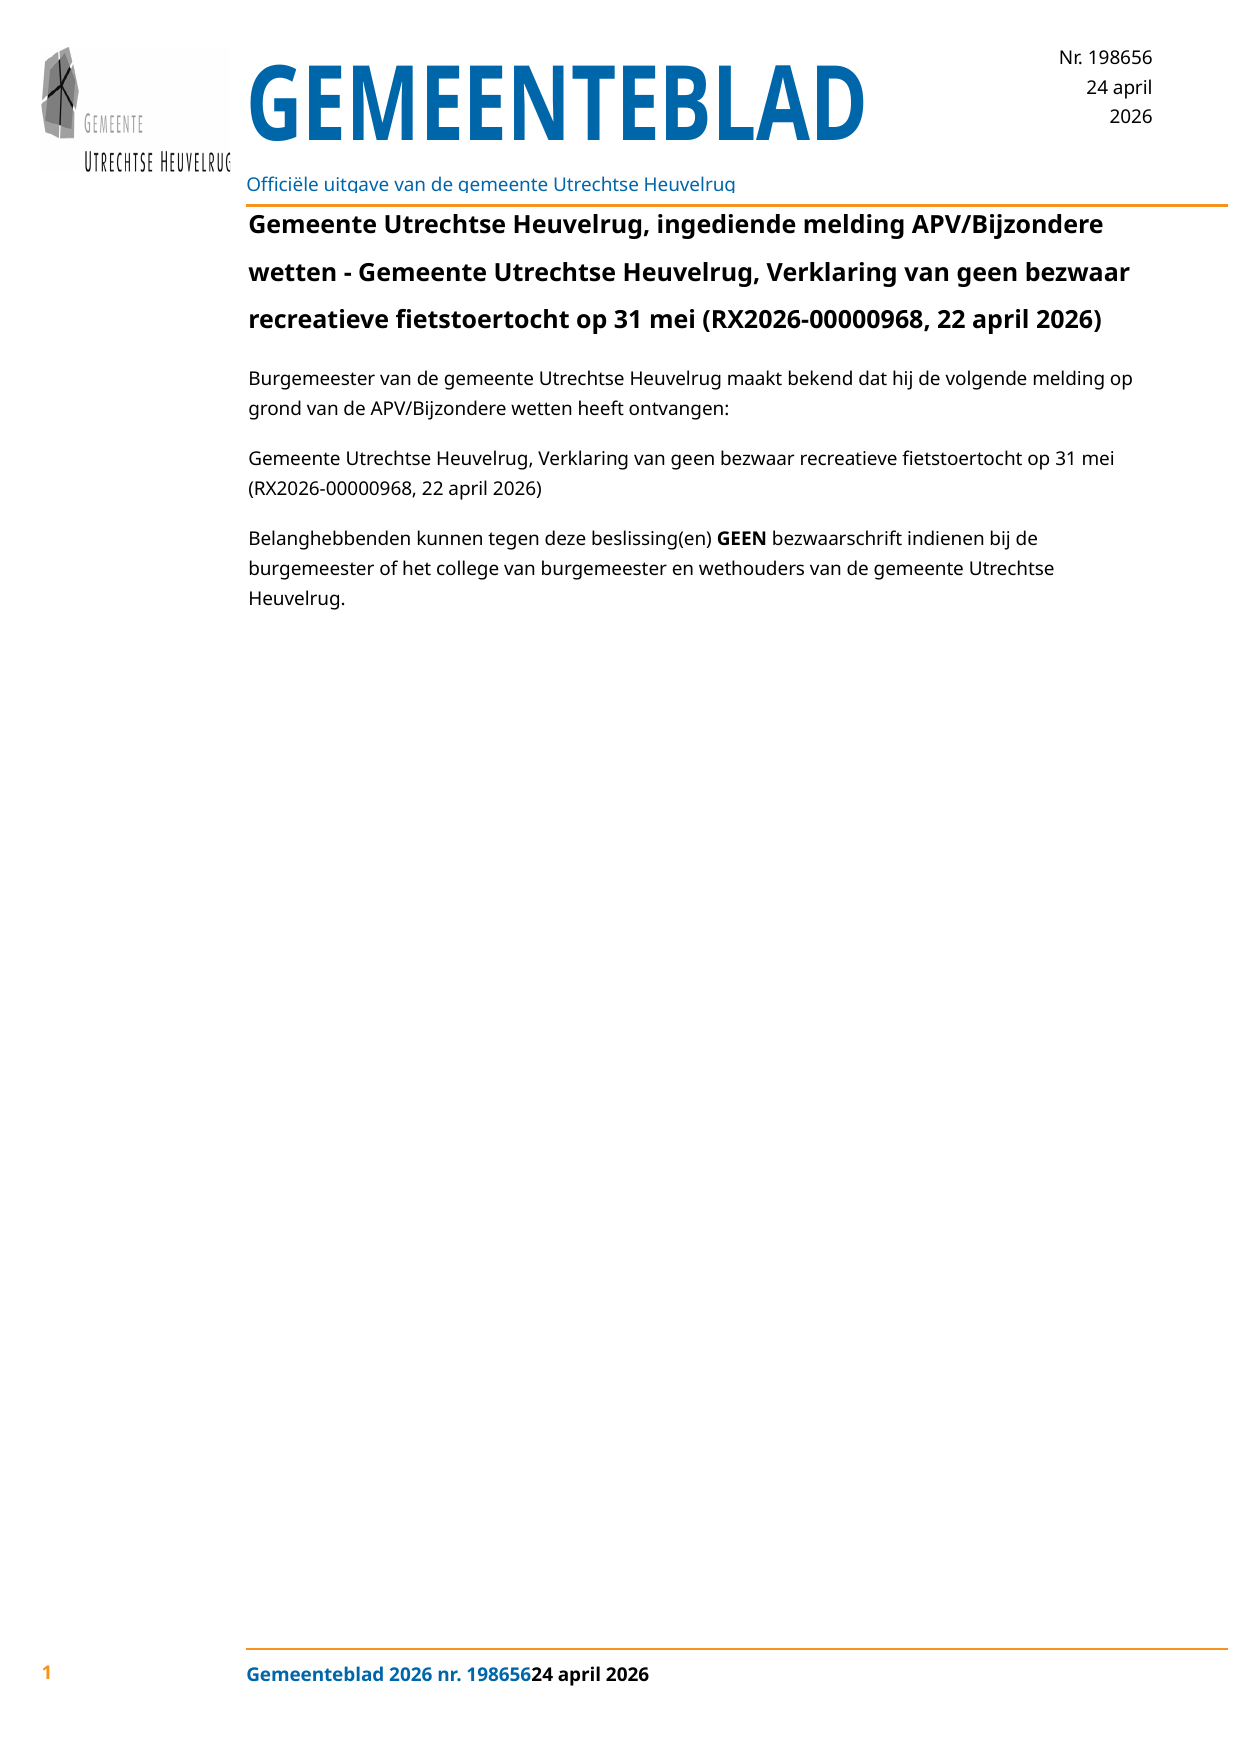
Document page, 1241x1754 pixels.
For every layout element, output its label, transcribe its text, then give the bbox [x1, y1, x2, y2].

text Gemeente Utrechtse Heuvelrug, ingediende melding APV/Bijzondere wetten - Gemeente Utrechtse Heuvelrug, Verklaring van geen bezwaar recreatieve fietstoertocht op 31 mei (RX2026-00000968, 22 april 2026) [248, 207, 1152, 336]
picture [41, 47, 231, 172]
text Gemeente Utrechtse Heuvelrug, Verklaring van geen bezwaar recreatieve fietstoertocht op 31 mei (RX2026-00000968, 22 april 2026) [248, 446, 1152, 501]
text Belanghebbenden kunnen tegen deze beslissing(en) GEEN bezwaarschrift indienen bij de burgemeester of het college van burgemeester en wethouders van de gemeente Utrechtse Heuvelrug. [248, 526, 1152, 610]
text Burgemeester van de gemeente Utrechtse Heuvelrug maakt bekend dat hij de volgende melding op grond van de APV/Bijzondere wetten heeft ontvangen: [248, 366, 1152, 421]
